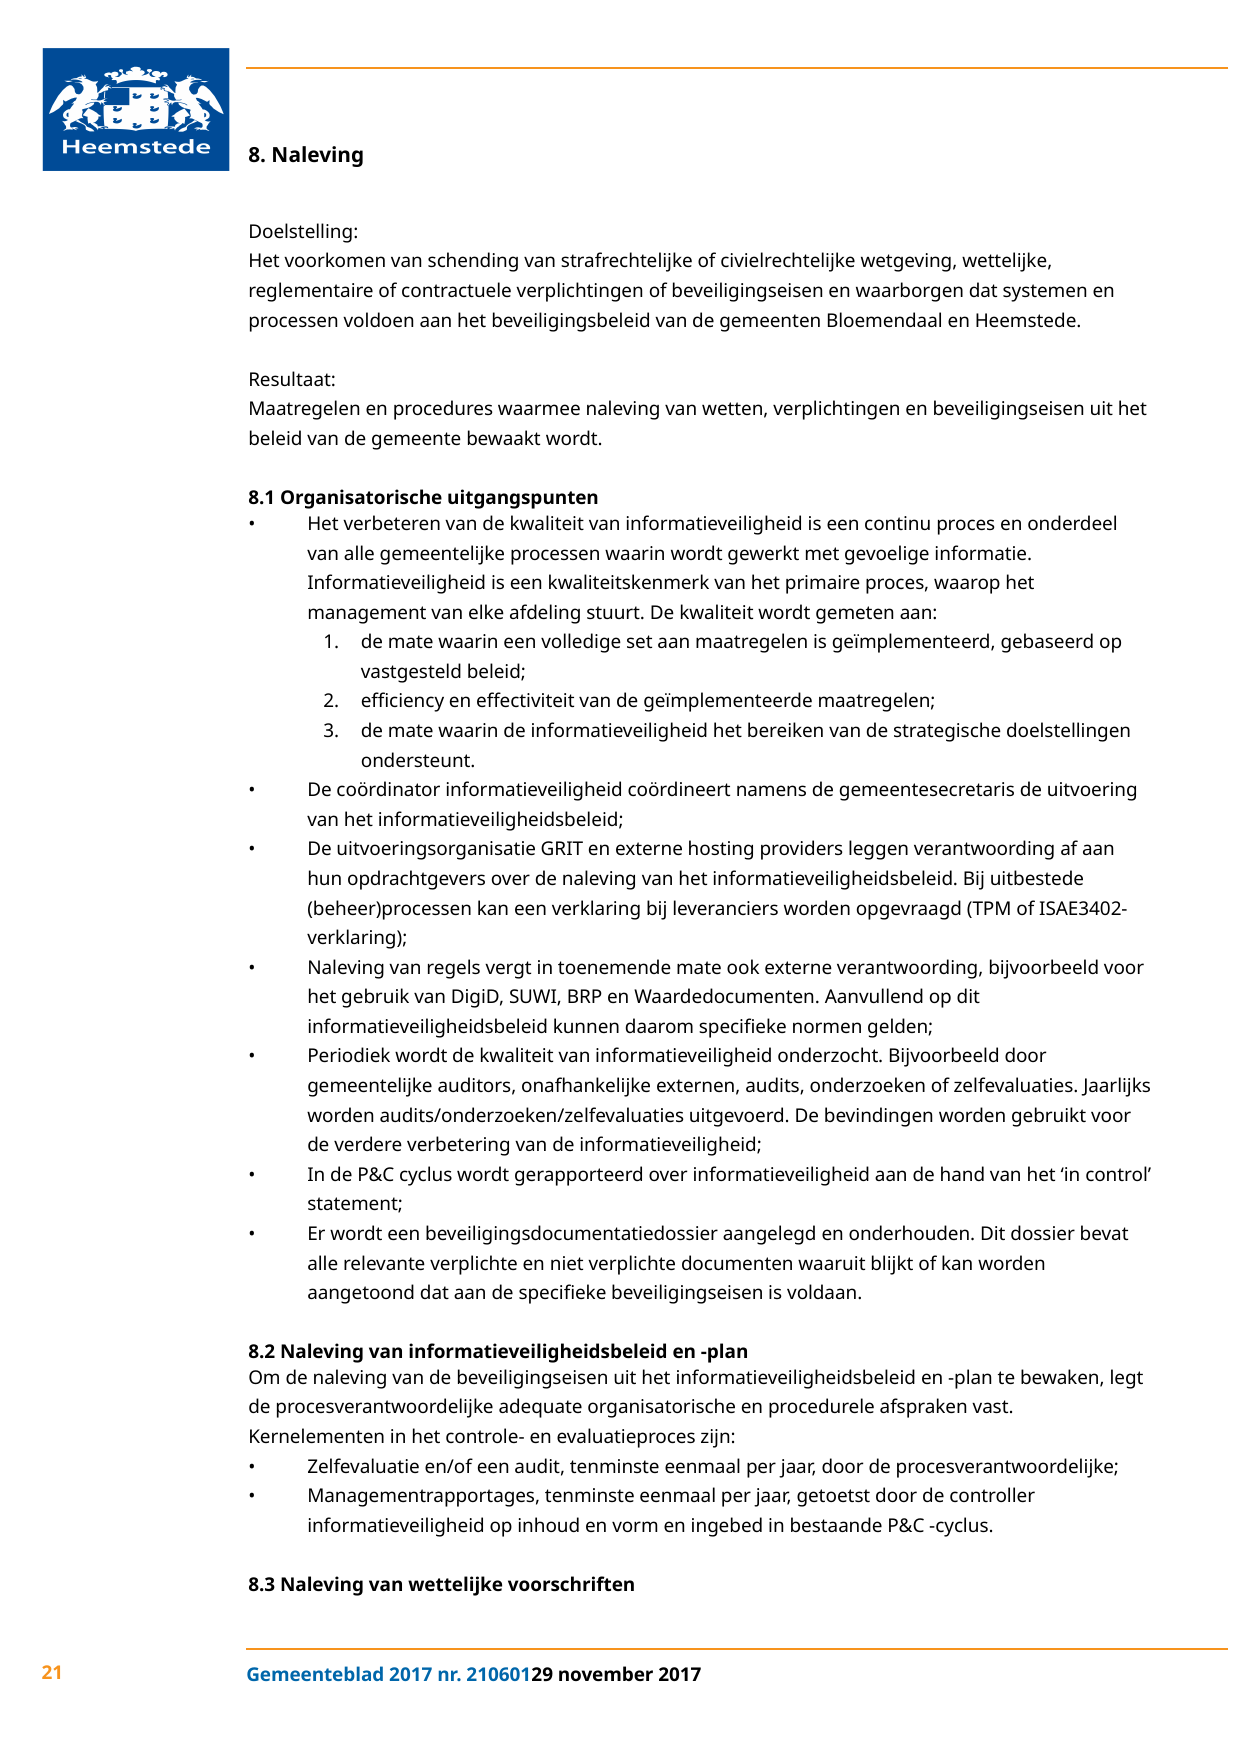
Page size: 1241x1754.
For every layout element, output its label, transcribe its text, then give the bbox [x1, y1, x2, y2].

list efficiency en effectiviteit van de geïmplementeerde maatregelen; [323, 688, 1152, 713]
list Het verbeteren van de kwaliteit van informatieveiligheid is een continu proces en onderdeel van alle gemeentelijke processen waarin wordt gewerkt met gevoelige informatie. Informatieveiligheid is een kwaliteitskenmerk van het primaire proces, waarop het management van elke afdeling stuurt. De kwaliteit wordt gemeten aan: [248, 510, 1152, 624]
list de mate waarin de informatieveiligheid het bereiken van de strategische doelstellingen ondersteunt. [323, 717, 1152, 772]
list In de P&C cyclus wordt gerapporteerd over informatieveiligheid aan de hand van het ‘in control’ statement; [248, 1161, 1152, 1216]
text Om de naleving van de beveiligingseisen uit het informatieveiligheidsbeleid en -plan te bewaken, legt de procesverantwoordelijke adequate organisatorische en procedurele afspraken vast. Kernelementen in het controle- en evaluatieproces zijn: [248, 1364, 1152, 1449]
list Er wordt een beveiligingsdocumentatiedossier aangelegd en onderhouden. Dit dossier bevat alle relevante verplichte en niet verplichte documenten waaruit blijkt of kan worden aangetoond dat aan de specifieke beveiligingseisen is voldaan. [248, 1220, 1152, 1305]
list Managementrapportages, tenminste eenmaal per jaar, getoetst door de controller informatieveiligheid op inhoud en vorm en ingebed in bestaande P&C -cyclus. [248, 1482, 1152, 1538]
list de mate waarin een volledige set aan maatregelen is geïmplementeerd, gebaseerd op vastgesteld beleid; [323, 628, 1152, 684]
list Zelfevaluatie en/of een audit, tenminste eenmaal per jaar, door de procesverantwoordelijke; [248, 1453, 1152, 1479]
picture [41, 47, 231, 172]
list Periodiek wordt de kwaliteit van informatieveiligheid onderzocht. Bijvoorbeeld door gemeentelijke auditors, onafhankelijke externen, audits, onderzoeken of zelfevaluaties. Jaarlijks worden audits/onderzoeken/zelfevaluaties uitgevoerd. De bevindingen worden gebruikt voor de verdere verbetering van de informatieveiligheid; [248, 1043, 1152, 1157]
text Het voorkomen van schending van strafrechtelijke of civielrechtelijke wetgeving, wettelijke, reglementaire of contractuele verplichtingen of beveiligingseisen en waarborgen dat systemen en processen voldoen aan het beveiligingsbeleid van de gemeenten Bloemendaal en Heemstede. [248, 248, 1152, 333]
text Maatregelen en procedures waarmee naleving van wetten, verplichtingen en beveiligingseisen uit het beleid van de gemeente bewaakt wordt. [248, 396, 1152, 451]
list Naleving van regels vergt in toenemende mate ook externe verantwoording, bijvoorbeeld voor het gebruik van DigiD, SUWI, BRP en Waardedocumenten. Aanvullend op dit informatieveiligheidsbeleid kunnen daarom specifieke normen gelden; [248, 954, 1152, 1039]
text 8.3 Naleving van wettelijke voorschriften [248, 1571, 1152, 1597]
text Doelstelling: [248, 218, 1152, 244]
list De coördinator informatieveiligheid coördineert namens de gemeentesecretaris de uitvoering van het informatieveiligheidsbeleid; [248, 776, 1152, 832]
text Resultaat: [248, 366, 1152, 392]
text 8. Naleving [248, 140, 1152, 169]
text 8.1 Organisatorische uitgangspunten [248, 484, 1152, 510]
list De uitvoeringsorganisatie GRIT en externe hosting providers leggen verantwoording af aan hun opdrachtgevers over de naleving van het informatieveiligheidsbeleid. Bij uitbestede (beheer)processen kan een verklaring bij leveranciers worden opgevraagd (TPM of ISAE3402-verklaring); [248, 836, 1152, 950]
text 8.2 Naleving van informatieveiligheidsbeleid en -plan [248, 1338, 1152, 1364]
